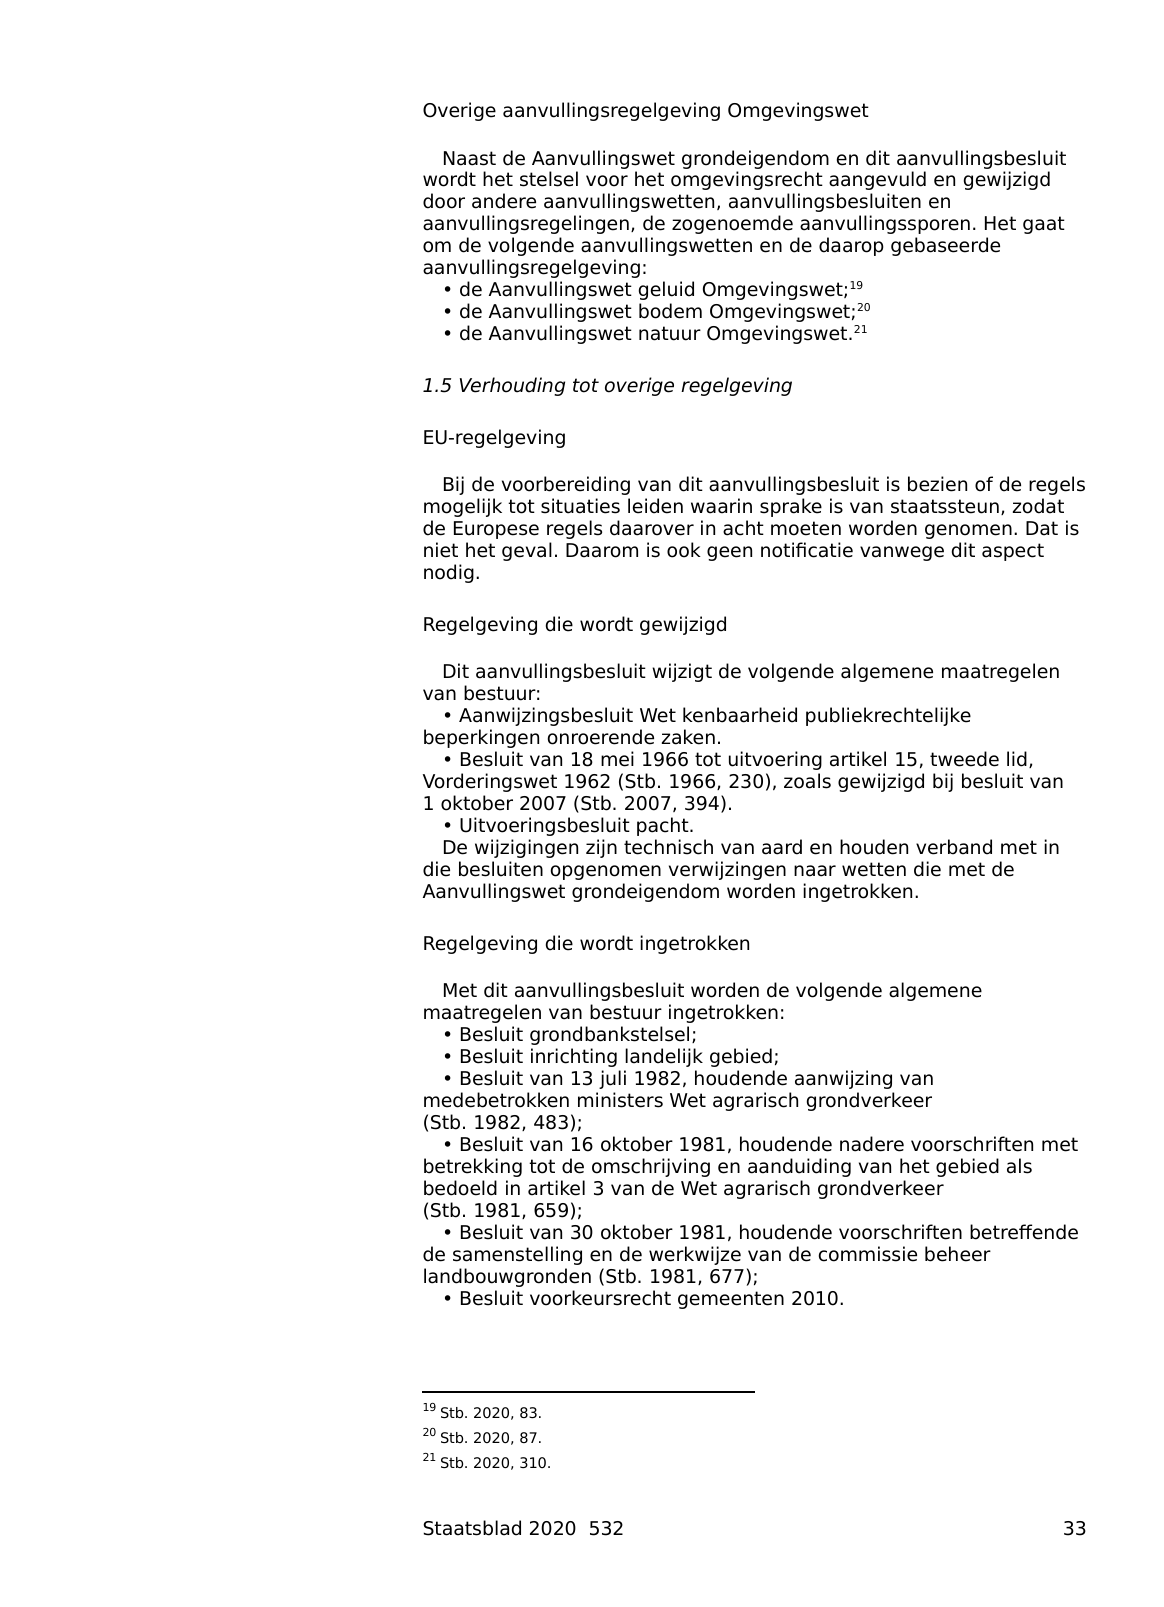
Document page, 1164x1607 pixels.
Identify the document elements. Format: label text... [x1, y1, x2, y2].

text • de Aanvullingswet natuur Omgevingswet. [422, 323, 1087, 345]
subtitle 1.5 Verhouding tot overige regelgeving [422, 375, 1087, 397]
text • Uitvoeringsbesluit pacht. [422, 815, 1087, 837]
text • Besluit van 30 oktober 1981, houdende voorschriften betreffende de samenstelling en de werkwijze van de commissie beheer landbouwgronden (Stb. 1981, 677); [422, 1222, 1087, 1287]
text • Besluit inrichting landelijk gebied; [422, 1046, 1087, 1068]
text Naast de Aanvullingswet grondeigendom en dit aanvullingsbesluit wordt het stelsel voor het omgevingsrecht aangevuld en gewijzigd door andere aanvullingswetten, aanvullingsbesluiten en aanvullingsregelingen, de zogenoemde aanvullingssporen. Het gaat om de volgende aanvullingswetten en de daarop gebaseerde aanvullingsregelgeving: [422, 147, 1087, 279]
subtitle Regelgeving die wordt gewijzigd [422, 614, 1087, 636]
text Bij de voorbereiding van dit aanvullingsbesluit is bezien of de regels mogelijk tot situaties leiden waarin sprake is van staatssteun, zodat de Europese regels daarover in acht moeten worden genomen. Dat is niet het geval. Daarom is ook geen notificatie vanwege dit aspect nodig. [422, 474, 1087, 584]
text • Besluit van 16 oktober 1981, houdende nadere voorschriften met betrekking tot de omschrijving en aanduiding van het gebied als bedoeld in artikel 3 van de Wet agrarisch grondverkeer (Stb. 1981, 659); [422, 1134, 1087, 1222]
text • Aanwijzingsbesluit Wet kenbaarheid publiekrechtelijke beperkingen onroerende zaken. [422, 705, 1087, 749]
text • Besluit grondbankstelsel; [422, 1024, 1087, 1046]
subtitle Overige aanvullingsregelgeving Omgevingswet [422, 100, 1087, 122]
subtitle EU-regelgeving [422, 427, 1087, 449]
text • Besluit voorkeursrecht gemeenten 2010. [422, 1287, 1087, 1309]
subtitle Regelgeving die wordt ingetrokken [422, 933, 1087, 955]
text • Besluit van 18 mei 1966 tot uitvoering artikel 15, tweede lid, Vorderingswet 1962 (Stb. 1966, 230), zoals gewijzigd bij besluit van 1 oktober 2007 (Stb. 2007, 394). [422, 749, 1087, 815]
text • Besluit van 13 juli 1982, houdende aanwijzing van medebetrokken ministers Wet agrarisch grondverkeer (Stb. 1982, 483); [422, 1068, 1087, 1134]
text Met dit aanvullingsbesluit worden de volgende algemene maatregelen van bestuur ingetrokken: [422, 980, 1087, 1024]
text Stb. 2020, 310. [422, 1451, 1087, 1473]
text • de Aanvullingswet bodem Omgevingswet; [422, 301, 1087, 323]
text Stb. 2020, 87. [422, 1426, 1087, 1448]
text • de Aanvullingswet geluid Omgevingswet; [422, 279, 1087, 301]
text De wijzigingen zijn technisch van aard en houden verband met in die besluiten opgenomen verwijzingen naar wetten die met de Aanvullingswet grondeigendom worden ingetrokken. [422, 837, 1087, 903]
text Dit aanvullingsbesluit wijzigt de volgende algemene maatregelen van bestuur: [422, 661, 1087, 705]
text Stb. 2020, 83. [422, 1401, 1087, 1423]
